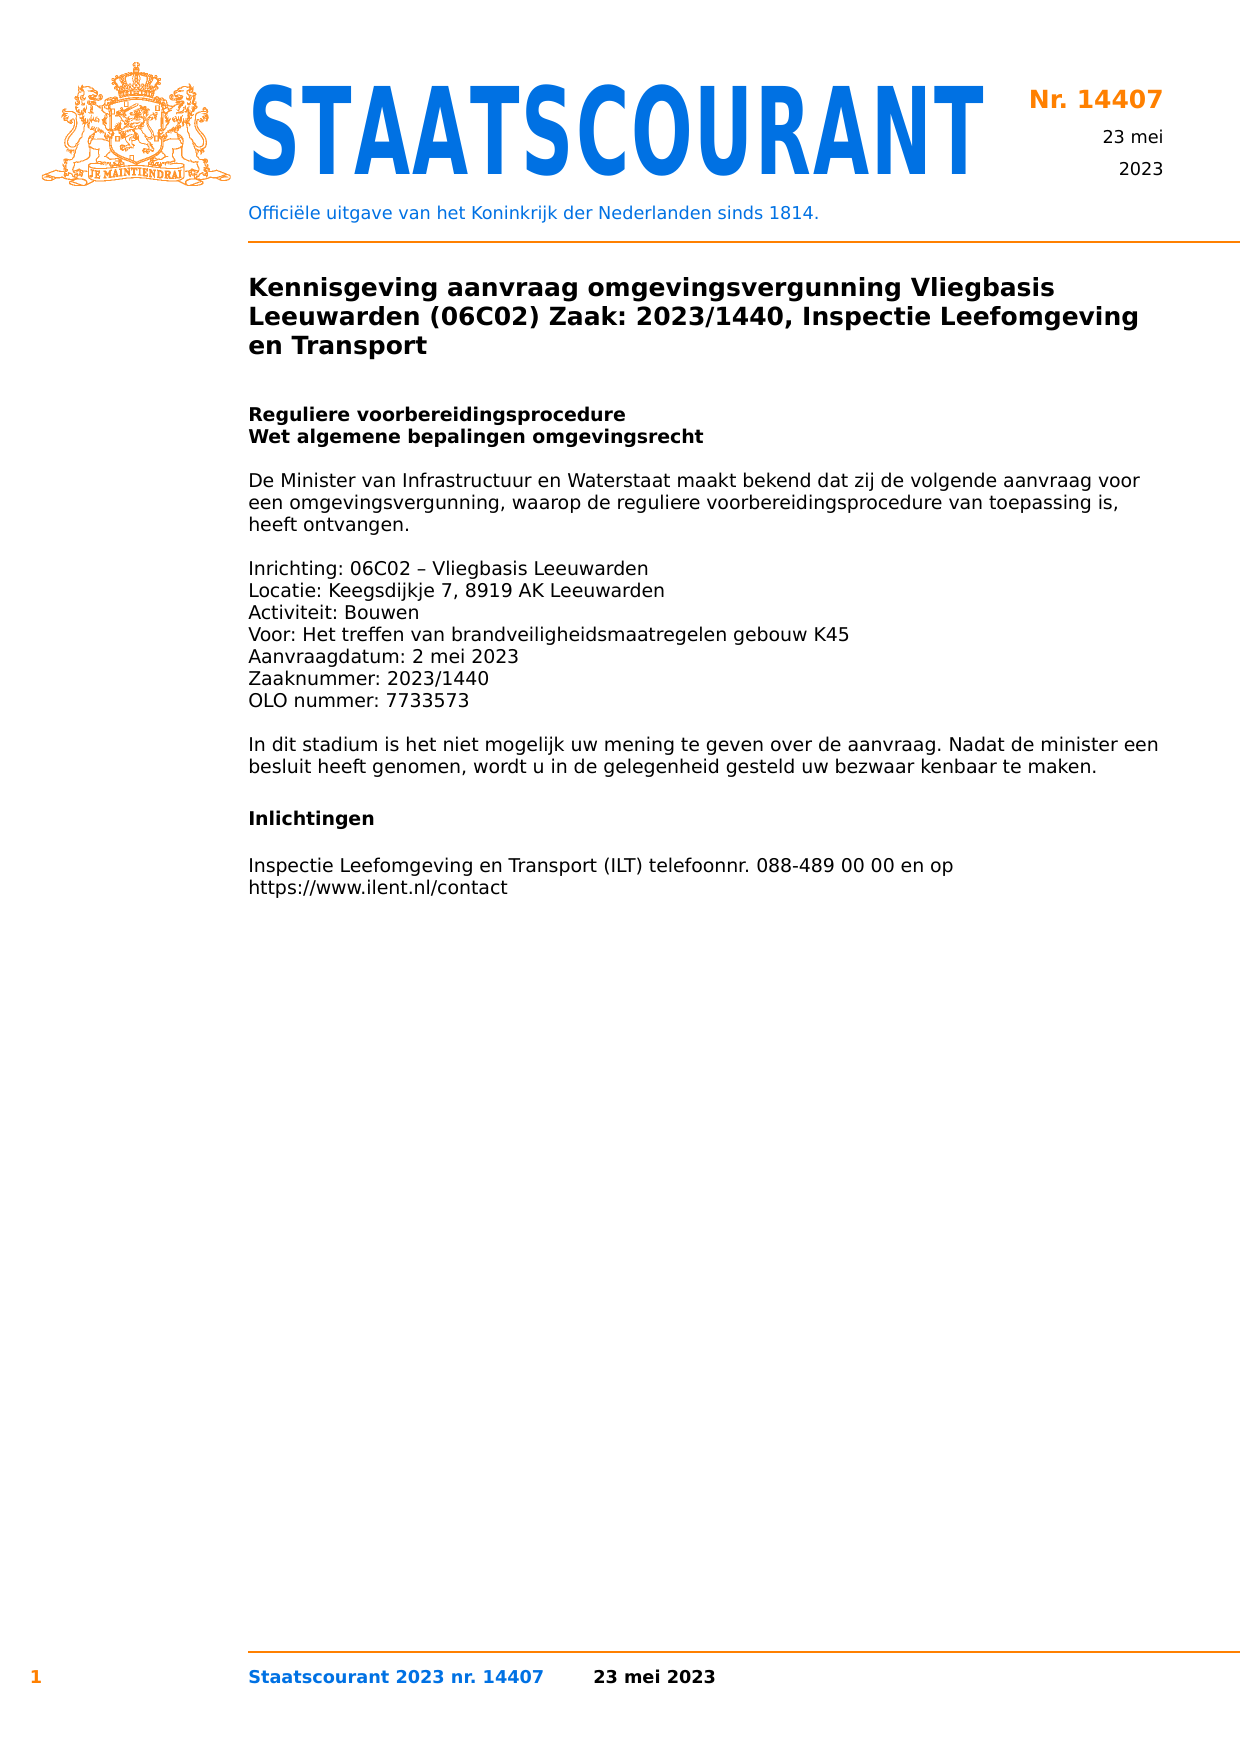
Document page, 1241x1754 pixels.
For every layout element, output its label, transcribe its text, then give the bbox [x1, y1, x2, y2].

text Wet algemene bepalingen omgevingsrecht [248, 426, 1163, 448]
text In dit stadium is het niet mogelijk uw mening te geven over de aanvraag. Nadat de minister een besluit heeft genomen, wordt u in de gelegenheid gesteld uw bezwaar kenbaar te maken. [248, 734, 1163, 778]
text Voor: Het treffen van brandveiligheidsmaatregelen gebouw K45 [248, 624, 1163, 646]
text Locatie: Keegsdijkje 7, 8919 AK Leeuwarden [248, 580, 1163, 602]
table_header STAATSCOURANT [248, 62, 998, 203]
text Inspectie Leefomgeving en Transport (ILT) telefoonnr. 088-489 00 00 en op https://www.ilent.nl/contact [248, 854, 1163, 898]
text Aanvraagdatum: 2 mei 2023 [248, 646, 1163, 668]
subtitle Kennisgeving aanvraag omgevingsvergunning Vliegbasis Leeuwarden (06C02) Zaak: 2023/1440, Inspectie Leefomgeving en Transport [248, 273, 1163, 361]
text OLO nummer: 7733573 [248, 690, 1163, 712]
table_cell 2023 [998, 153, 1240, 203]
table_header [25, 62, 248, 241]
picture [41, 62, 231, 186]
subtitle Inlichtingen [248, 808, 1163, 829]
table_header Nr. 14407 [998, 62, 1240, 121]
text Inrichting: 06C02 – Vliegbasis Leeuwarden [248, 558, 1163, 580]
table_cell 23 mei [998, 121, 1240, 153]
text Reguliere voorbereidingsprocedure [248, 404, 1163, 426]
text Activiteit: Bouwen [248, 602, 1163, 624]
table_cell Officiële uitgave van het Koninkrijk der Nederlanden sinds 1814. [248, 203, 1240, 241]
text De Minister van Infrastructuur en Waterstaat maakt bekend dat zij de volgende aanvraag voor een omgevingsvergunning, waarop de reguliere voorbereidingsprocedure van toepassing is, heeft ontvangen. [248, 470, 1163, 536]
text Zaaknummer: 2023/1440 [248, 668, 1163, 690]
